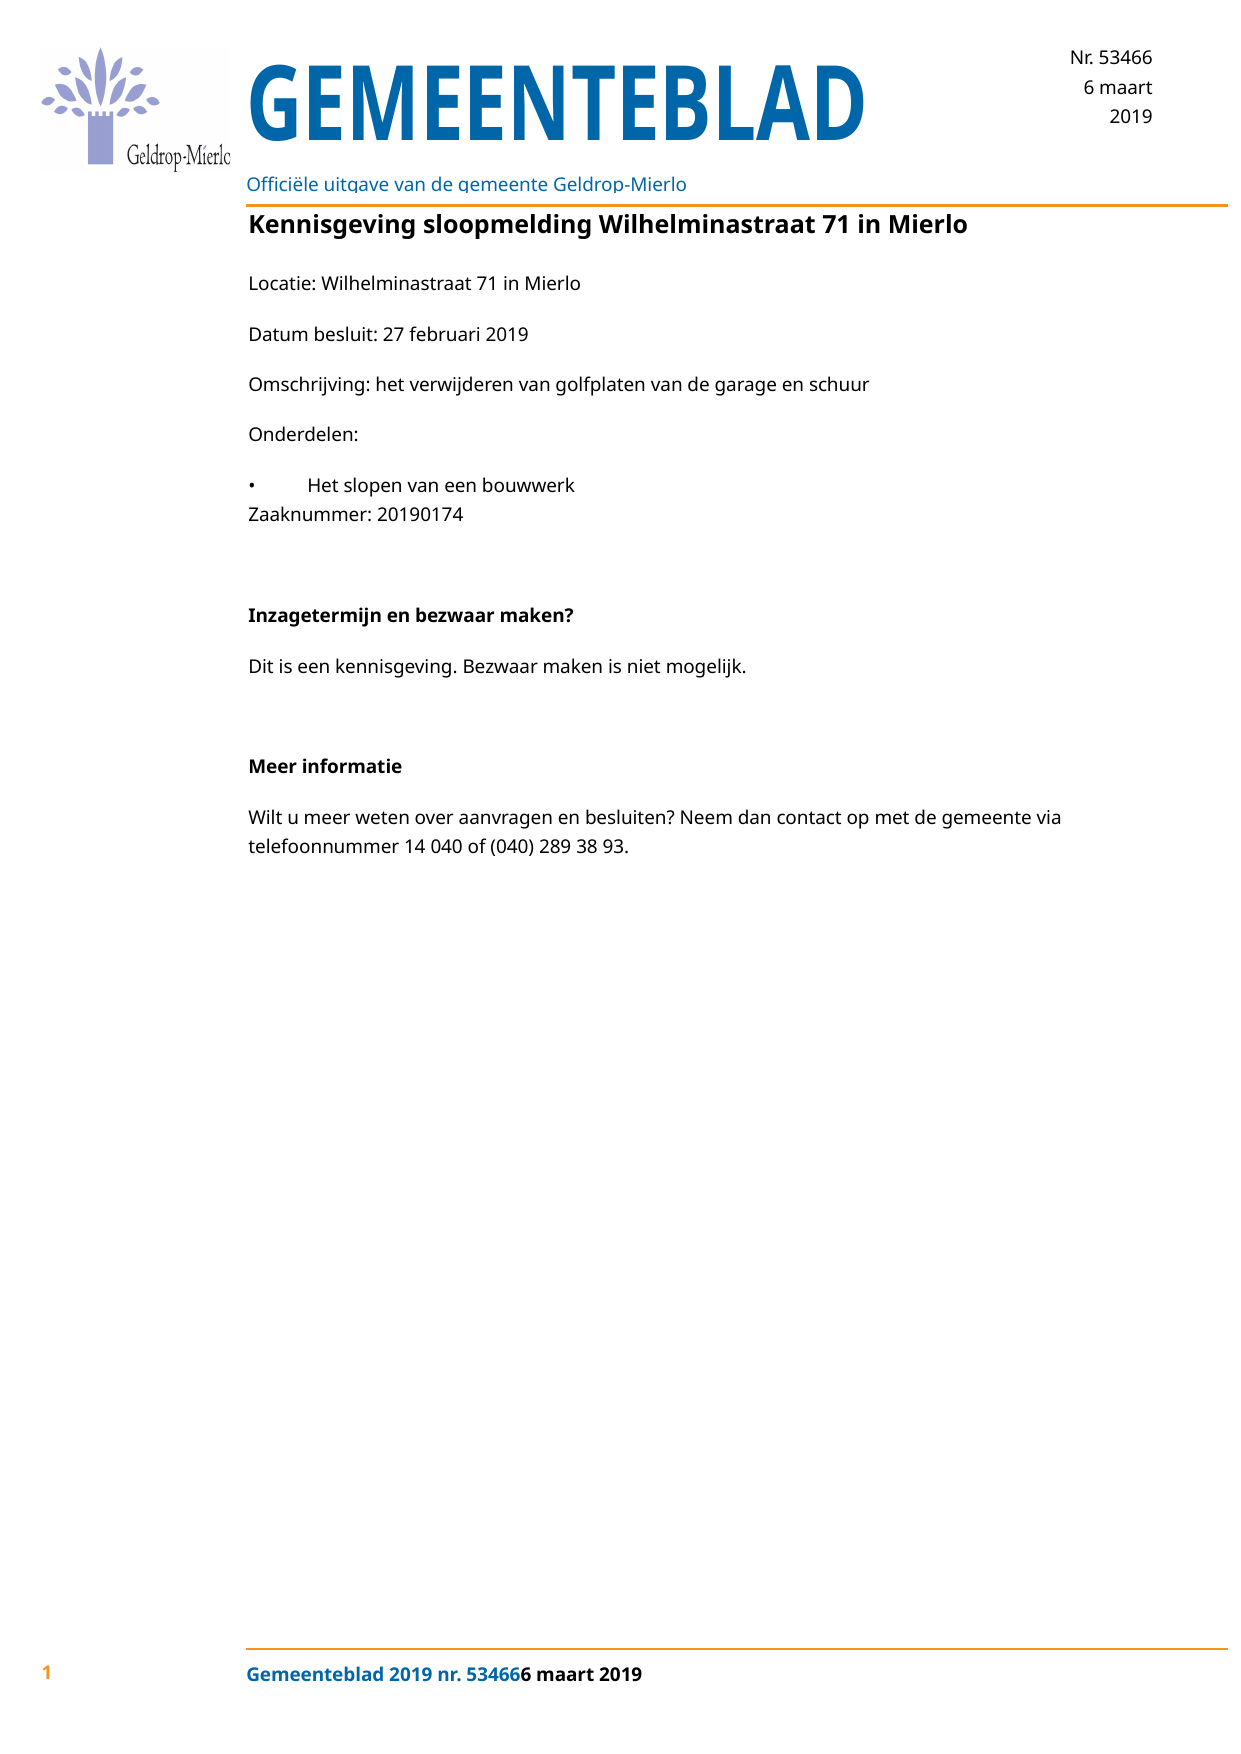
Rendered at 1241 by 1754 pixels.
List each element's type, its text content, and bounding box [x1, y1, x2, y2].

text Wilt u meer weten over aanvragen en besluiten? Neem dan contact op met de gemeente via telefoonnummer 14 040 of (040) 289 38 93. [248, 804, 1152, 859]
text Locatie: Wilhelminastraat 71 in Mierlo [248, 270, 1152, 296]
picture [41, 47, 231, 172]
text Onderdelen: [248, 422, 1152, 447]
text Zaaknummer: 20190174 [248, 502, 1152, 527]
text Inzagetermijn en bezwaar maken? [248, 602, 1152, 628]
text Omschrijving: het verwijderen van golfplaten van de garage en schuur [248, 371, 1152, 397]
text Meer informatie [248, 754, 1152, 779]
list Het slopen van een bouwwerk [248, 472, 1152, 498]
text Dit is een kennisgeving. Bezwaar maken is niet mogelijk. [248, 653, 1152, 678]
text Kennisgeving sloopmelding Wilhelminastraat 71 in Mierlo [248, 207, 1152, 241]
text Datum besluit: 27 februari 2019 [248, 321, 1152, 346]
